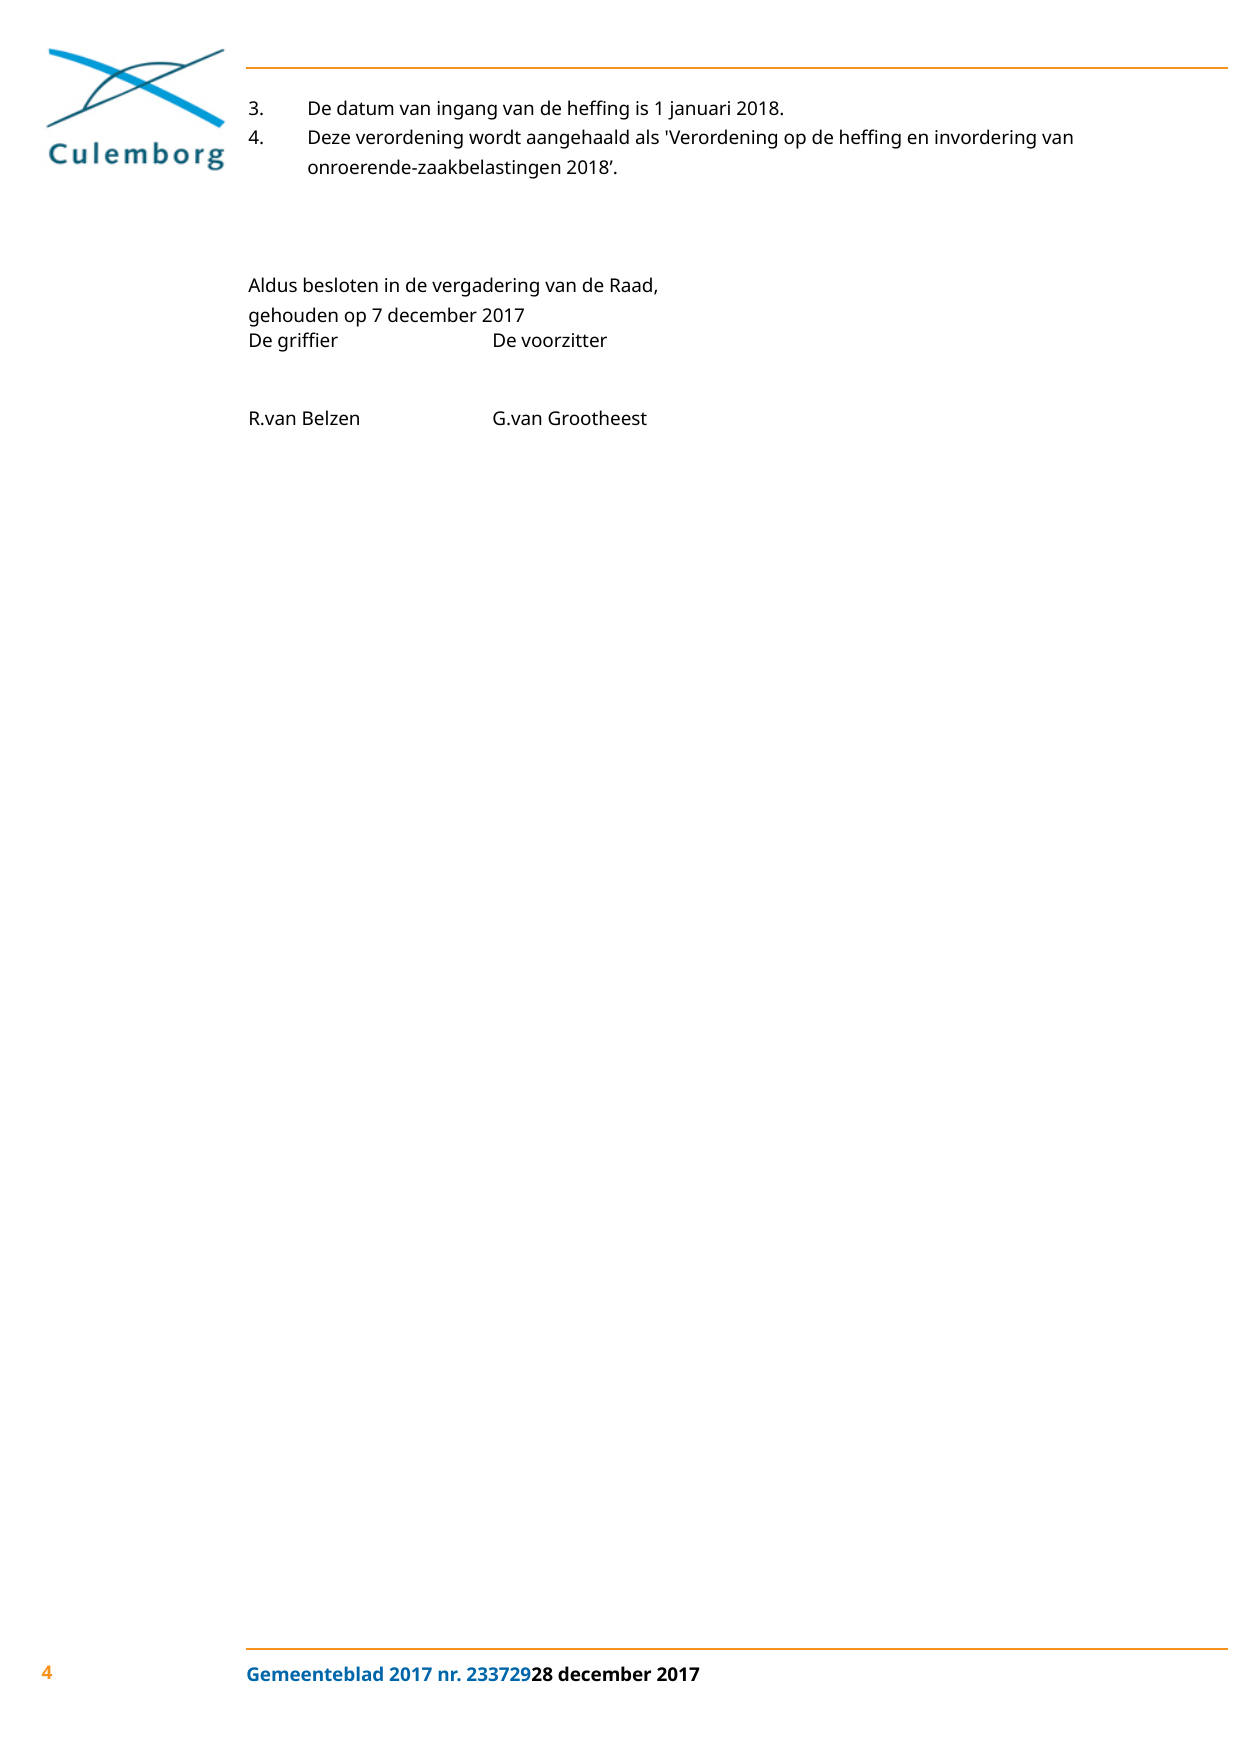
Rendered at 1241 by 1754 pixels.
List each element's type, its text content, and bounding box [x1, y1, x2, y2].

list Deze verordening wordt aangehaald als 'Verordening op de heffing en invordering van onroerende-zaakbelastingen 2018’. [248, 124, 1152, 180]
table_cell [492, 354, 1152, 379]
table_header Aldus besloten in de vergadering van de Raad, gehouden op 7 december 2017 [248, 273, 1152, 328]
table_cell G.van Grootheest [492, 405, 1152, 431]
table_cell R.van Belzen [248, 405, 492, 431]
table_cell De voorzitter [492, 328, 1152, 353]
table_cell [248, 354, 492, 379]
table_cell [492, 379, 1152, 405]
picture [41, 47, 231, 172]
table_cell De griffier [248, 328, 492, 353]
table_cell [248, 379, 492, 405]
list De datum van ingang van de heffing is 1 januari 2018. [248, 95, 1152, 121]
